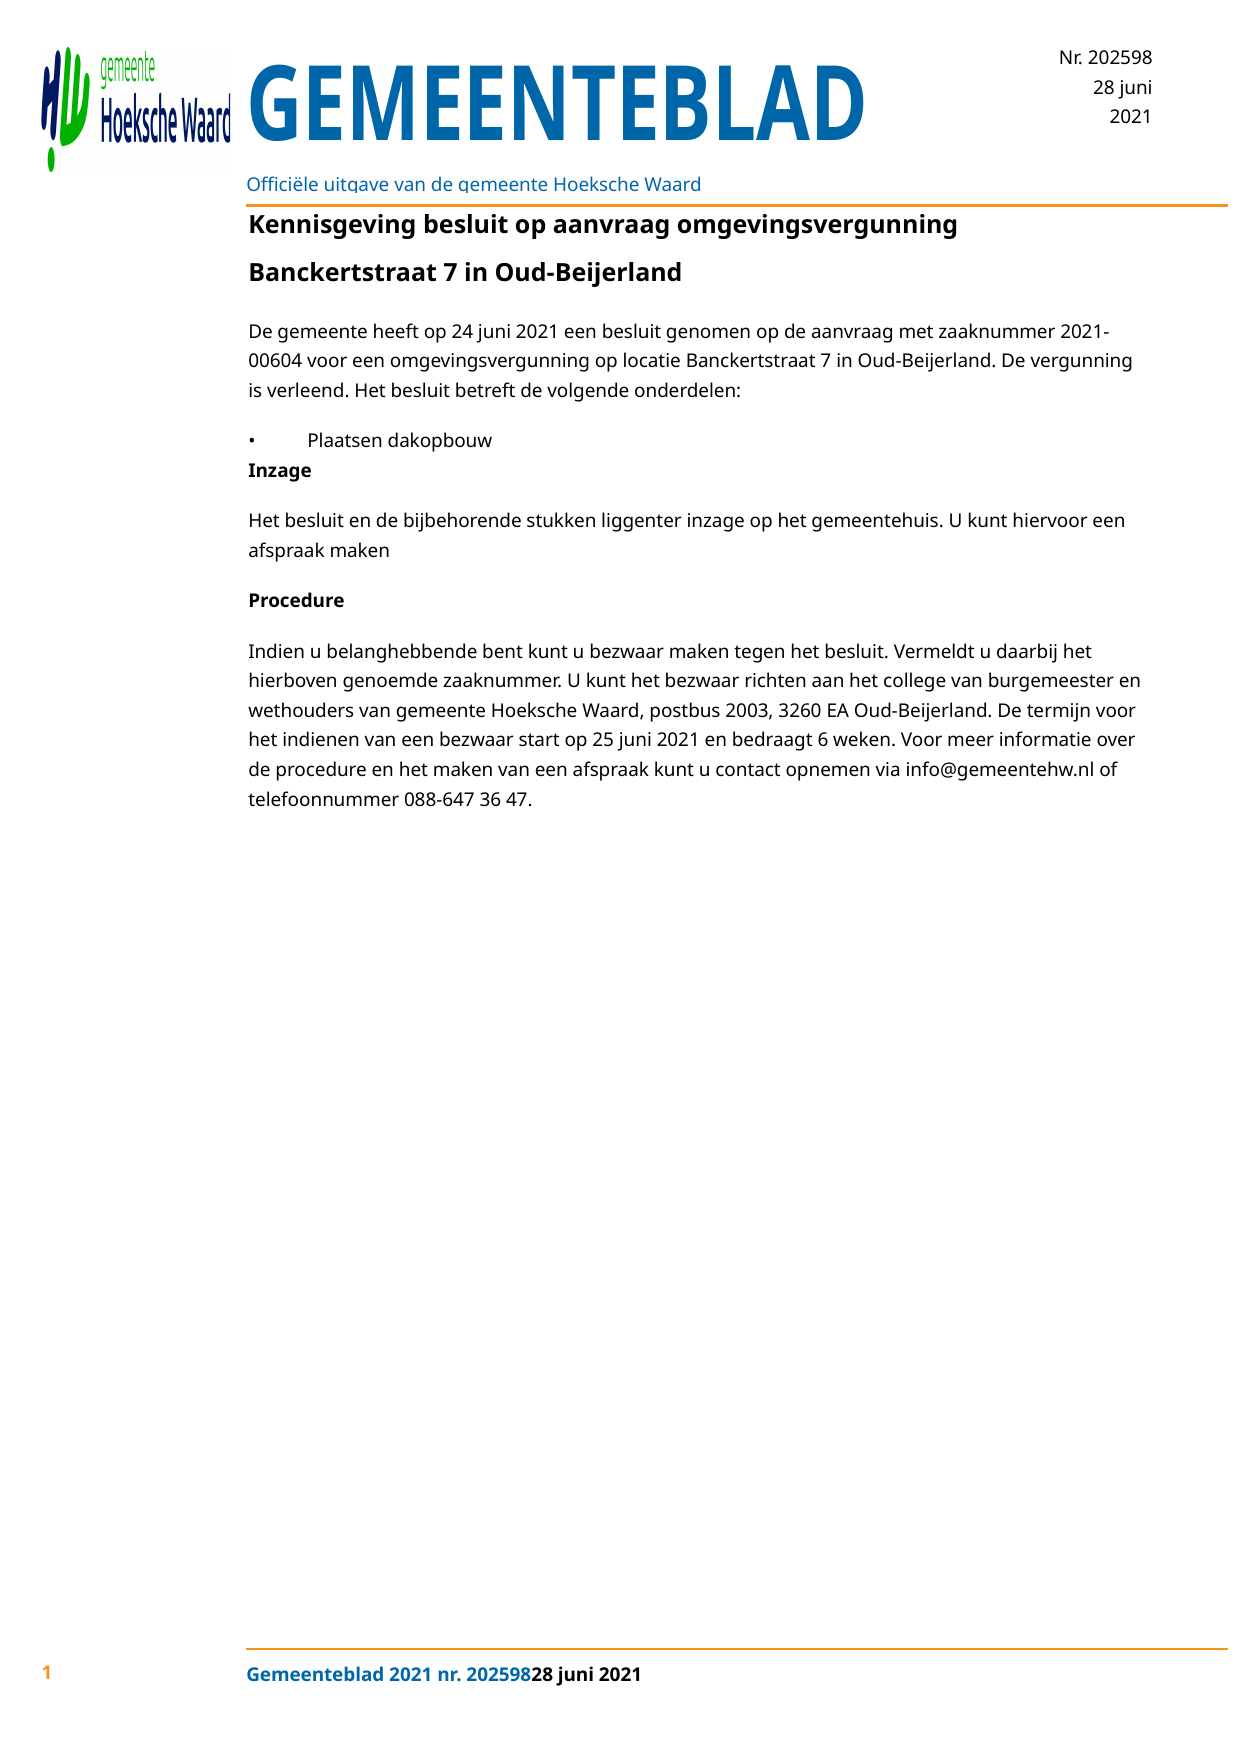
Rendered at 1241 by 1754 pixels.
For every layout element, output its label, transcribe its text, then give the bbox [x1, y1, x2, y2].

picture [41, 47, 231, 172]
list Plaatsen dakopbouw [248, 427, 1152, 453]
text De gemeente heeft op 24 juni 2021 een besluit genomen op de aanvraag met zaaknummer 2021-00604 voor een omgevingsvergunning op locatie Banckertstraat 7 in Oud-Beijerland. De vergunning is verleend. Het besluit betreft de volgende onderdelen: [248, 318, 1152, 403]
text Procedure [248, 587, 1152, 613]
text Het besluit en de bijbehorende stukken liggenter inzage op het gemeentehuis. U kunt hiervoor een afspraak maken [248, 507, 1152, 563]
text Inzage [248, 457, 1152, 483]
text Kennisgeving besluit op aanvraag omgevingsvergunning Banckertstraat 7 in Oud-Beijerland [248, 207, 1152, 288]
text Indien u belanghebbende bent kunt u bezwaar maken tegen het besluit. Vermeldt u daarbij het hierboven genoemde zaaknummer. U kunt het bezwaar richten aan het college van burgemeester en wethouders van gemeente Hoeksche Waard, postbus 2003, 3260 EA Oud-Beijerland. De termijn voor het indienen van een bezwaar start op 25 juni 2021 en bedraagt 6 weken. Voor meer informatie over de procedure en het maken van een afspraak kunt u contact opnemen via info@gemeentehw.nl of telefoonnummer 088-647 36 47. [248, 638, 1152, 812]
